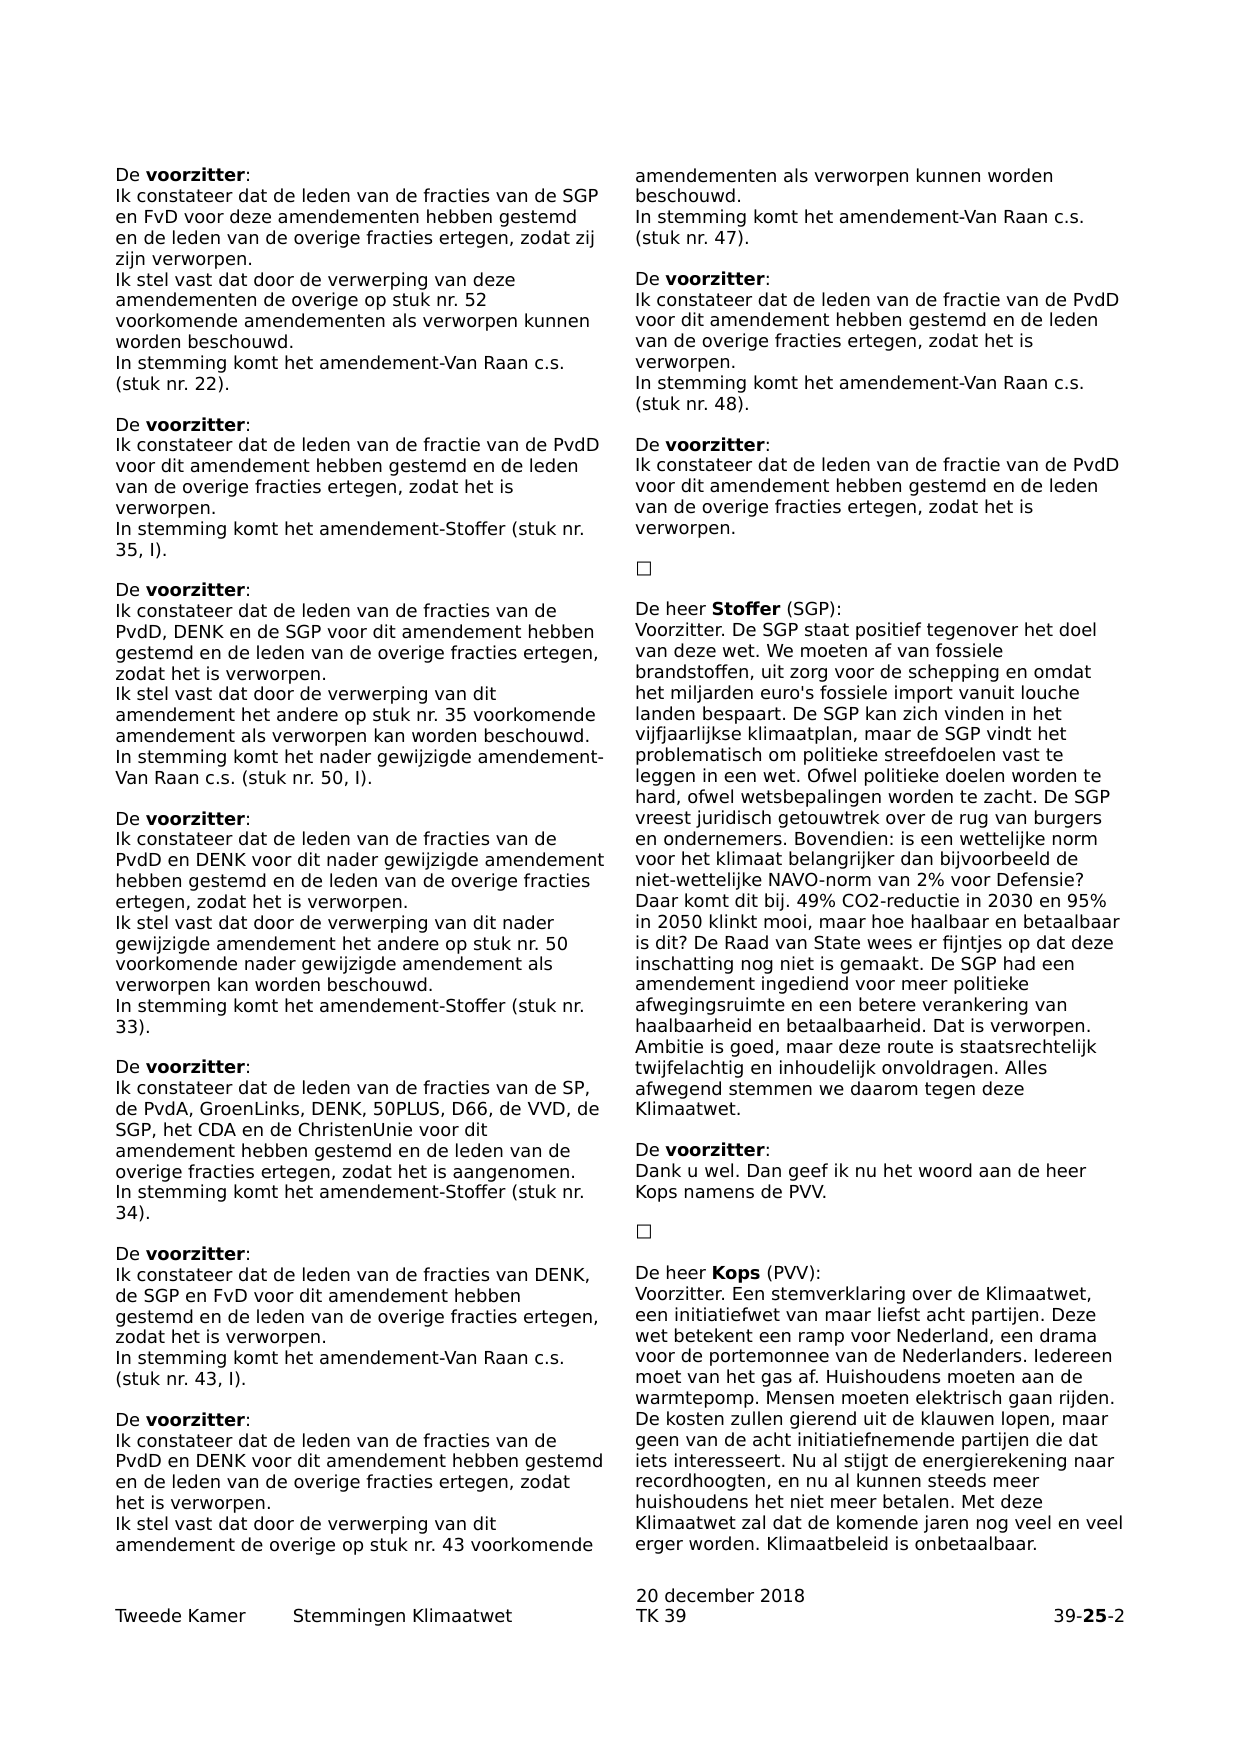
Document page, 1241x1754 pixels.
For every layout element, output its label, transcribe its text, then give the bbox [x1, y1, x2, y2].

text Ik stel vast dat door de verwerping van dit nader gewijzigde amendement het andere op stuk nr. 50 voorkomende nader gewijzigde amendement als verworpen kan worden beschouwd. [115, 912, 605, 996]
text amendementen als verworpen kunnen worden beschouwd. [635, 165, 1125, 207]
text De heer Stoffer (SGP): [635, 599, 1125, 620]
text In stemming komt het nader gewijzigde amendement-Van Raan c.s. (stuk nr. 50, I). [115, 747, 605, 788]
text De voorzitter: [115, 1410, 605, 1430]
text De voorzitter: [115, 165, 605, 186]
text De voorzitter: [635, 1140, 1125, 1161]
text Ik constateer dat de leden van de fracties van de PvdD en DENK voor dit nader gewijzigde amendement hebben gestemd en de leden van de overige fracties ertegen, zodat het is verworpen. [115, 829, 605, 912]
text In stemming komt het amendement-Stoffer (stuk nr. 34). [115, 1182, 605, 1224]
text De voorzitter: [115, 1057, 605, 1078]
text In stemming komt het amendement-Van Raan c.s. (stuk nr. 47). [635, 207, 1125, 249]
text Ik constateer dat de leden van de fracties van de SGP en FvD voor deze amendementen hebben gestemd en de leden van de overige fracties ertegen, zodat zij zijn verworpen. [115, 186, 605, 269]
text De voorzitter: [635, 434, 1125, 455]
text De voorzitter: [115, 808, 605, 829]
text Ik constateer dat de leden van de fracties van de PvdD en DENK voor dit amendement hebben gestemd en de leden van de overige fracties ertegen, zodat het is verworpen. [115, 1430, 605, 1514]
text Ik constateer dat de leden van de fracties van DENK, de SGP en FvD voor dit amendement hebben gestemd en de leden van de overige fracties ertegen, zodat het is verworpen. [115, 1265, 605, 1348]
text Ik constateer dat de leden van de fracties van de PvdD, DENK en de SGP voor dit amendement hebben gestemd en de leden van de overige fracties ertegen, zodat het is verworpen. [115, 601, 605, 684]
text ⬜ [635, 558, 1125, 579]
text In stemming komt het amendement-Van Raan c.s. (stuk nr. 22). [115, 353, 605, 394]
text Ik stel vast dat door de verwerping van dit amendement de overige op stuk nr. 43 voorkomende [115, 1514, 605, 1555]
text De voorzitter: [635, 269, 1125, 289]
text In stemming komt het amendement-Van Raan c.s. (stuk nr. 43, I). [115, 1348, 605, 1390]
text Dank u wel. Dan geef ik nu het woord aan de heer Kops namens de PVV. [635, 1161, 1125, 1202]
text Voorzitter. Een stemverklaring over de Klimaatwet, een initiatiefwet van maar liefst acht partijen. Deze wet betekent een ramp voor Nederland, een drama voor de portemonnee van de Nederlanders. Iedereen moet van het gas af. Huishoudens moeten aan de warmtepomp. Mensen moeten elektrisch gaan rijden. De kosten zullen gierend uit de klauwen lopen, maar geen van de acht initiatiefnemende partijen die dat iets interesseert. Nu al stijgt de energierekening naar recordhoogten, en nu al kunnen steeds meer huishoudens het niet meer betalen. Met deze Klimaatwet zal dat de komende jaren nog veel en veel erger worden. Klimaatbeleid is onbetaalbaar. [635, 1284, 1125, 1554]
text De voorzitter: [115, 414, 605, 435]
text Ik constateer dat de leden van de fractie van de PvdD voor dit amendement hebben gestemd en de leden van de overige fracties ertegen, zodat het is verworpen. [115, 435, 605, 518]
text Ik stel vast dat door de verwerping van deze amendementen de overige op stuk nr. 52 voorkomende amendementen als verworpen kunnen worden beschouwd. [115, 269, 605, 353]
text Ik constateer dat de leden van de fractie van de PvdD voor dit amendement hebben gestemd en de leden van de overige fracties ertegen, zodat het is verworpen. [635, 455, 1125, 538]
text ⬜ [635, 1222, 1125, 1243]
text Ik stel vast dat door de verwerping van dit amendement het andere op stuk nr. 35 voorkomende amendement als verworpen kan worden beschouwd. [115, 684, 605, 747]
text In stemming komt het amendement-Stoffer (stuk nr. 35, I). [115, 518, 605, 560]
text De voorzitter: [115, 1244, 605, 1265]
text In stemming komt het amendement-Stoffer (stuk nr. 33). [115, 996, 605, 1037]
text In stemming komt het amendement-Van Raan c.s. (stuk nr. 48). [635, 373, 1125, 414]
text De heer Kops (PVV): [635, 1263, 1125, 1284]
text De voorzitter: [115, 580, 605, 601]
text Ik constateer dat de leden van de fracties van de SP, de PvdA, GroenLinks, DENK, 50PLUS, D66, de VVD, de SGP, het CDA en de ChristenUnie voor dit amendement hebben gestemd en de leden van de overige fracties ertegen, zodat het is aangenomen. [115, 1078, 605, 1182]
text Ik constateer dat de leden van de fractie van de PvdD voor dit amendement hebben gestemd en de leden van de overige fracties ertegen, zodat het is verworpen. [635, 289, 1125, 373]
text Voorzitter. De SGP staat positief tegenover het doel van deze wet. We moeten af van fossiele brandstoffen, uit zorg voor de schepping en omdat het miljarden euro's fossiele import vanuit louche landen bespaart. De SGP kan zich vinden in het vijfjaarlijkse klimaatplan, maar de SGP vindt het problematisch om politieke streefdoelen vast te leggen in een wet. Ofwel politieke doelen worden te hard, ofwel wetsbepalingen worden te zacht. De SGP vreest juridisch getouwtrek over de rug van burgers en ondernemers. Bovendien: is een wettelijke norm voor het klimaat belangrijker dan bijvoorbeeld de niet-wettelijke NAVO-norm van 2% voor Defensie? Daar komt dit bij. 49% CO2-reductie in 2030 en 95% in 2050 klinkt mooi, maar hoe haalbaar en betaalbaar is dit? De Raad van State wees er fijntjes op dat deze inschatting nog niet is gemaakt. De SGP had een amendement ingediend voor meer politieke afwegingsruimte en een betere verankering van haalbaarheid en betaalbaarheid. Dat is verworpen. Ambitie is goed, maar deze route is staatsrechtelijk twijfelachtig en inhoudelijk onvoldragen. Alles afwegend stemmen we daarom tegen deze Klimaatwet. [635, 620, 1125, 1120]
